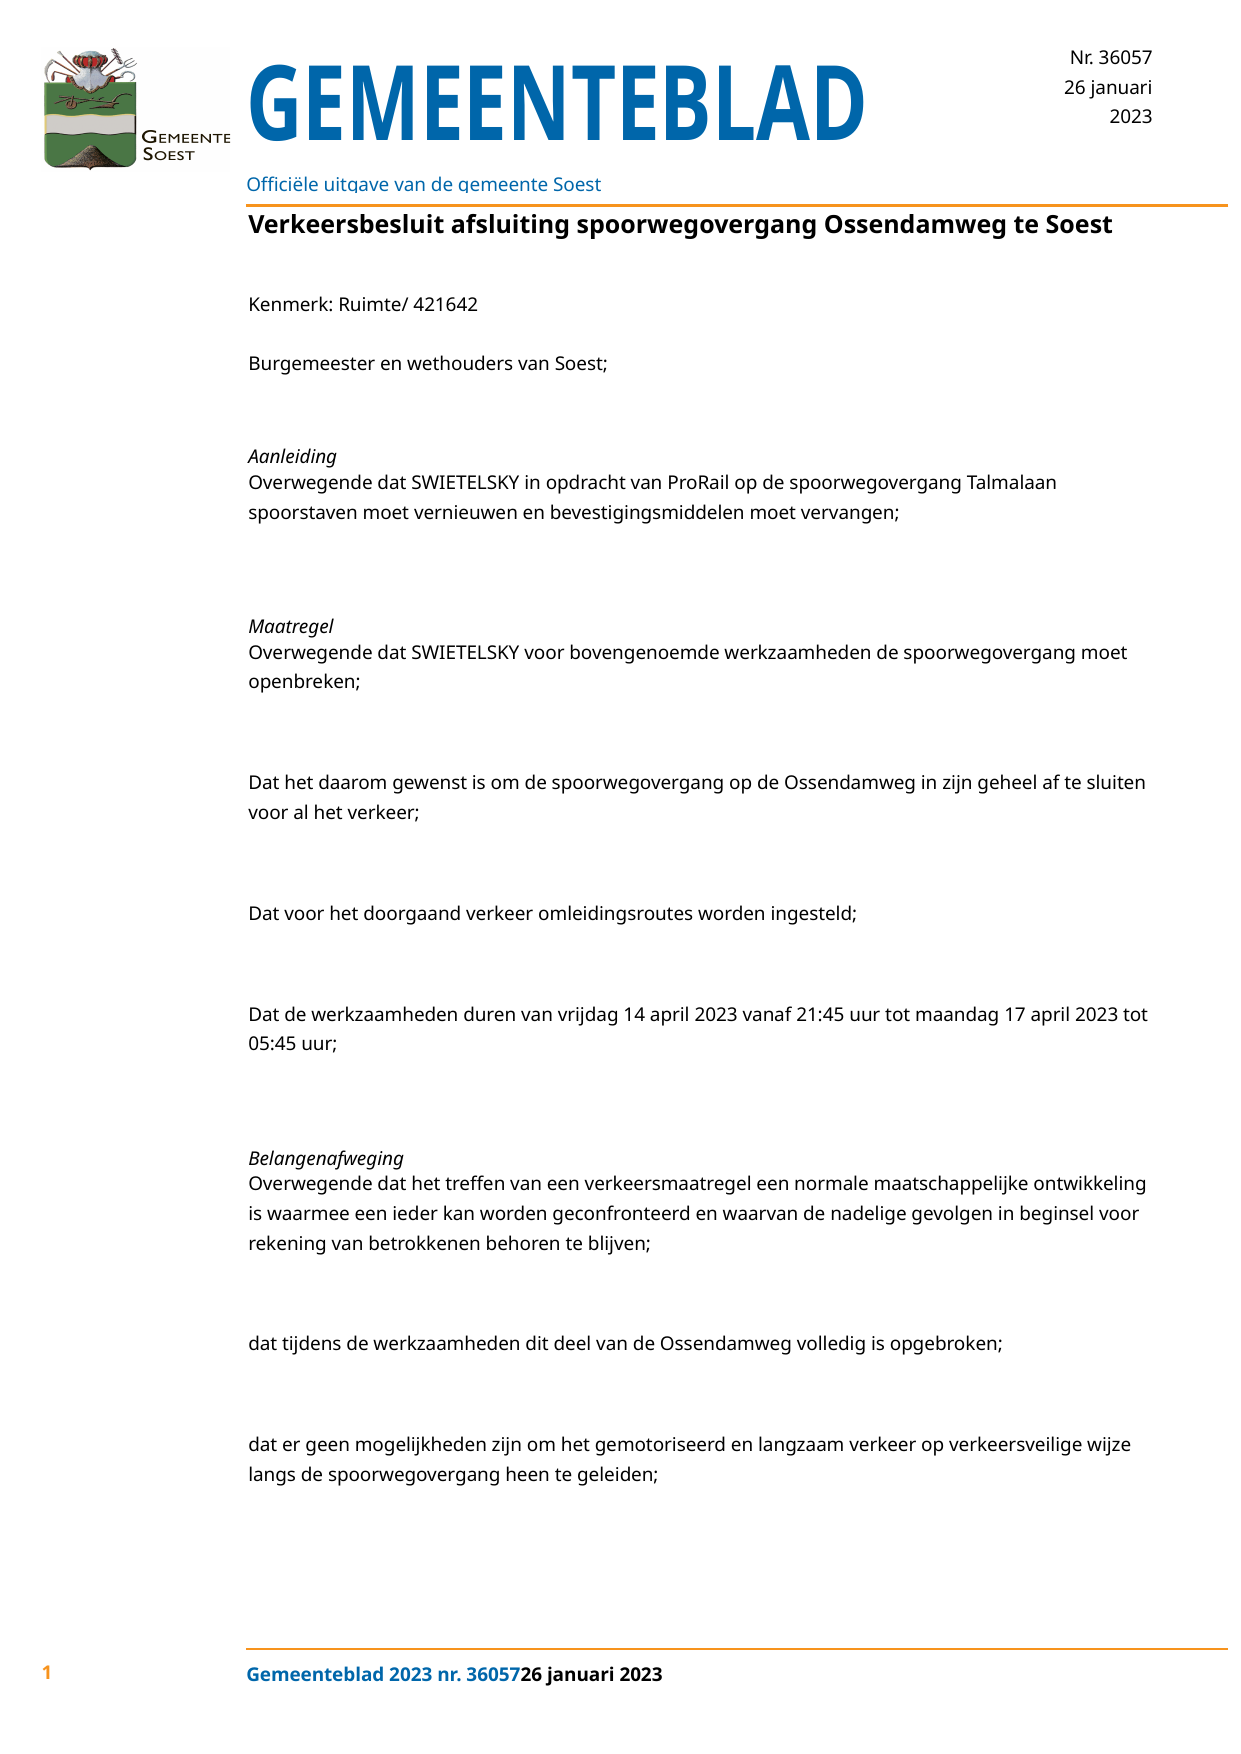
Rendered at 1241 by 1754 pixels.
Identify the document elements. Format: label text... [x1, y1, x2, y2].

text Aanleiding [248, 444, 1152, 469]
text Overwegende dat het treffen van een verkeersmaatregel een normale maatschappelijke ontwikkeling is waarmee een ieder kan worden geconfronteerd en waarvan de nadelige gevolgen in beginsel voor rekening van betrokkenen behoren te blijven; [248, 1171, 1152, 1255]
text Overwegende dat SWIETELSKY voor bovengenoemde werkzaamheden de spoorwegovergang moet openbreken; [248, 639, 1152, 694]
text dat tijdens de werkzaamheden dit deel van de Ossendamweg volledig is opgebroken; [248, 1331, 1152, 1356]
text Verkeersbesluit afsluiting spoorwegovergang Ossendamweg te Soest [248, 207, 1152, 241]
text Overwegende dat SWIETELSKY in opdracht van ProRail op de spoorwegovergang Talmalaan spoorstaven moet vernieuwen en bevestigingsmiddelen moet vervangen; [248, 469, 1152, 525]
text Dat voor het doorgaand verkeer omleidingsroutes worden ingesteld; [248, 900, 1152, 926]
text Burgemeester en wethouders van Soest; [248, 350, 1152, 376]
text Dat het daarom gewenst is om de spoorwegovergang op de Ossendamweg in zijn geheel af te sluiten voor al het verkeer; [248, 769, 1152, 825]
text dat er geen mogelijkheden zijn om het gemotoriseerd en langzaam verkeer op verkeersveilige wijze langs de spoorwegovergang heen te geleiden; [248, 1431, 1152, 1487]
text Maatregel [248, 613, 1152, 639]
text Dat de werkzaamheden duren van vrijdag 14 april 2023 vanaf 21:45 uur tot maandag 17 april 2023 tot 05:45 uur; [248, 1001, 1152, 1056]
text Belangenafweging [248, 1145, 1152, 1171]
text Kenmerk: Ruimte/ 421642 [248, 291, 1152, 317]
picture [41, 47, 231, 172]
